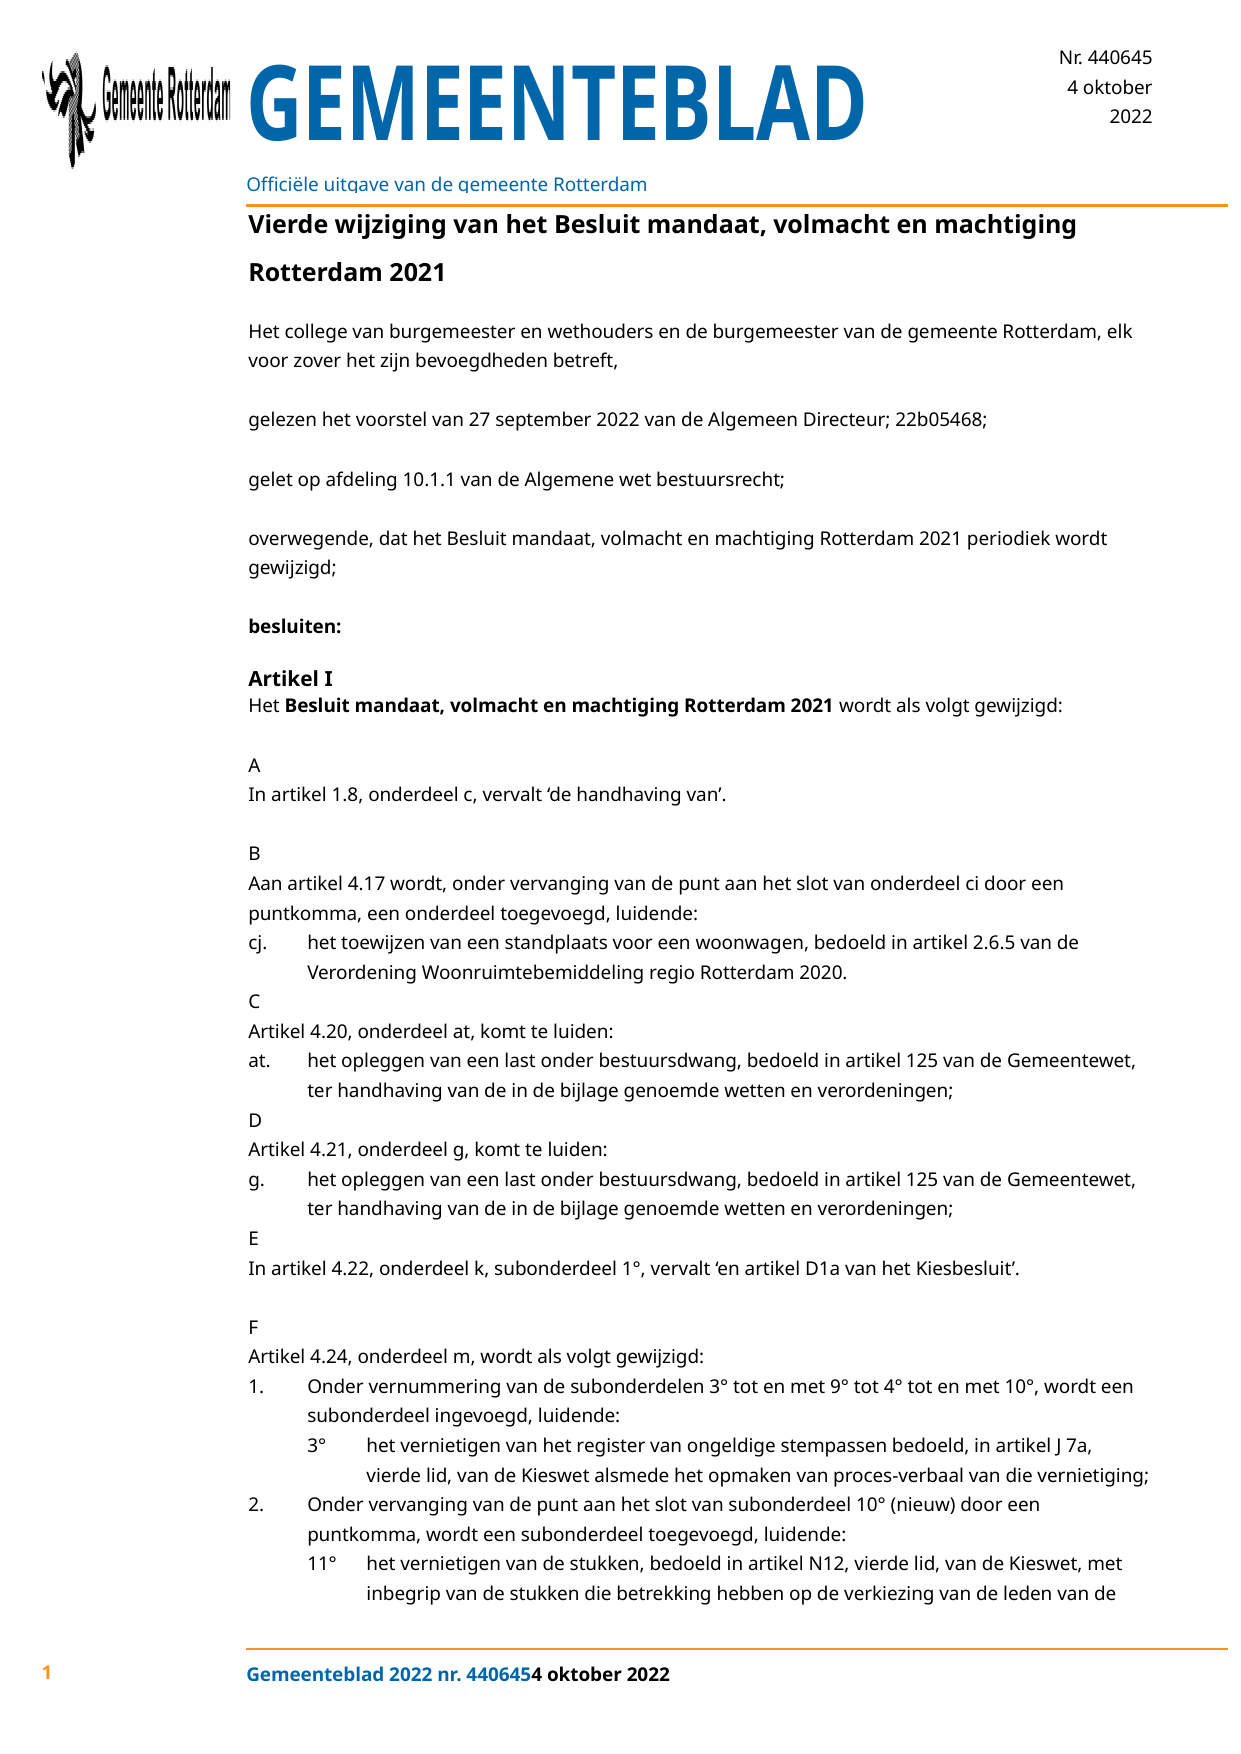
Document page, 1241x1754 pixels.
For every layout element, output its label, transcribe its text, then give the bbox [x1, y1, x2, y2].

text Artikel 4.24, onderdeel m, wordt als volgt gewijzigd: [248, 1343, 1152, 1369]
text D [248, 1107, 1152, 1132]
list het vernietigen van het register van ongeldige stempassen bedoeld, in artikel J 7a, vierde lid, van de Kieswet alsmede het opmaken van proces-verbaal van die vernietiging; [307, 1432, 1152, 1487]
text C [248, 988, 1152, 1014]
list Onder vervanging van de punt aan het slot van subonderdeel 10° (nieuw) door een puntkomma, wordt een subonderdeel toegevoegd, luidende: [248, 1491, 1152, 1547]
picture [41, 47, 231, 172]
list het opleggen van een last onder bestuursdwang, bedoeld in artikel 125 van de Gemeentewet, ter handhaving van de in de bijlage genoemde wetten en verordeningen; [248, 1166, 1152, 1221]
text B [248, 841, 1152, 866]
text Artikel 4.20, onderdeel at, komt te luiden: [248, 1018, 1152, 1044]
text gelezen het voorstel van 27 september 2022 van de Algemeen Directeur; 22b05468; [248, 407, 1152, 432]
text Aan artikel 4.17 wordt, onder vervanging van de punt aan het slot van onderdeel ci door een puntkomma, een onderdeel toegevoegd, luidende: [248, 870, 1152, 925]
text overwegende, dat het Besluit mandaat, volmacht en machtiging Rotterdam 2021 periodiek wordt gewijzigd; [248, 525, 1152, 580]
text Artikel I [248, 664, 1152, 693]
text In artikel 4.22, onderdeel k, subonderdeel 1°, vervalt ‘en artikel D1a van het Kiesbesluit’. [248, 1255, 1152, 1280]
list het vernietigen van de stukken, bedoeld in artikel N12, vierde lid, van de Kieswet, met inbegrip van de stukken die betrekking hebben op de verkiezing van de leden van de [307, 1551, 1152, 1606]
text A [248, 752, 1152, 777]
text E [248, 1225, 1152, 1251]
text Het Besluit mandaat, volmacht en machtiging Rotterdam 2021 wordt als volgt gewijzigd: [248, 693, 1152, 718]
text Artikel 4.21, onderdeel g, komt te luiden: [248, 1136, 1152, 1162]
list Onder vernummering van de subonderdelen 3° tot en met 9° tot 4° tot en met 10°, wordt een subonderdeel ingevoegd, luidende: [248, 1373, 1152, 1428]
list het opleggen van een last onder bestuursdwang, bedoeld in artikel 125 van de Gemeentewet, ter handhaving van de in de bijlage genoemde wetten en verordeningen; [248, 1048, 1152, 1103]
list het toewijzen van een standplaats voor een woonwagen, bedoeld in artikel 2.6.5 van de Verordening Woonruimtebemiddeling regio Rotterdam 2020. [248, 929, 1152, 984]
text besluiten: [248, 614, 1152, 639]
text Het college van burgemeester en wethouders en de burgemeester van de gemeente Rotterdam, elk voor zover het zijn bevoegdheden betreft, [248, 318, 1152, 373]
text F [248, 1314, 1152, 1339]
text In artikel 1.8, onderdeel c, vervalt ‘de handhaving van’. [248, 781, 1152, 807]
text Vierde wijziging van het Besluit mandaat, volmacht en machtiging Rotterdam 2021 [248, 207, 1152, 288]
text gelet op afdeling 10.1.1 van de Algemene wet bestuursrecht; [248, 466, 1152, 492]
